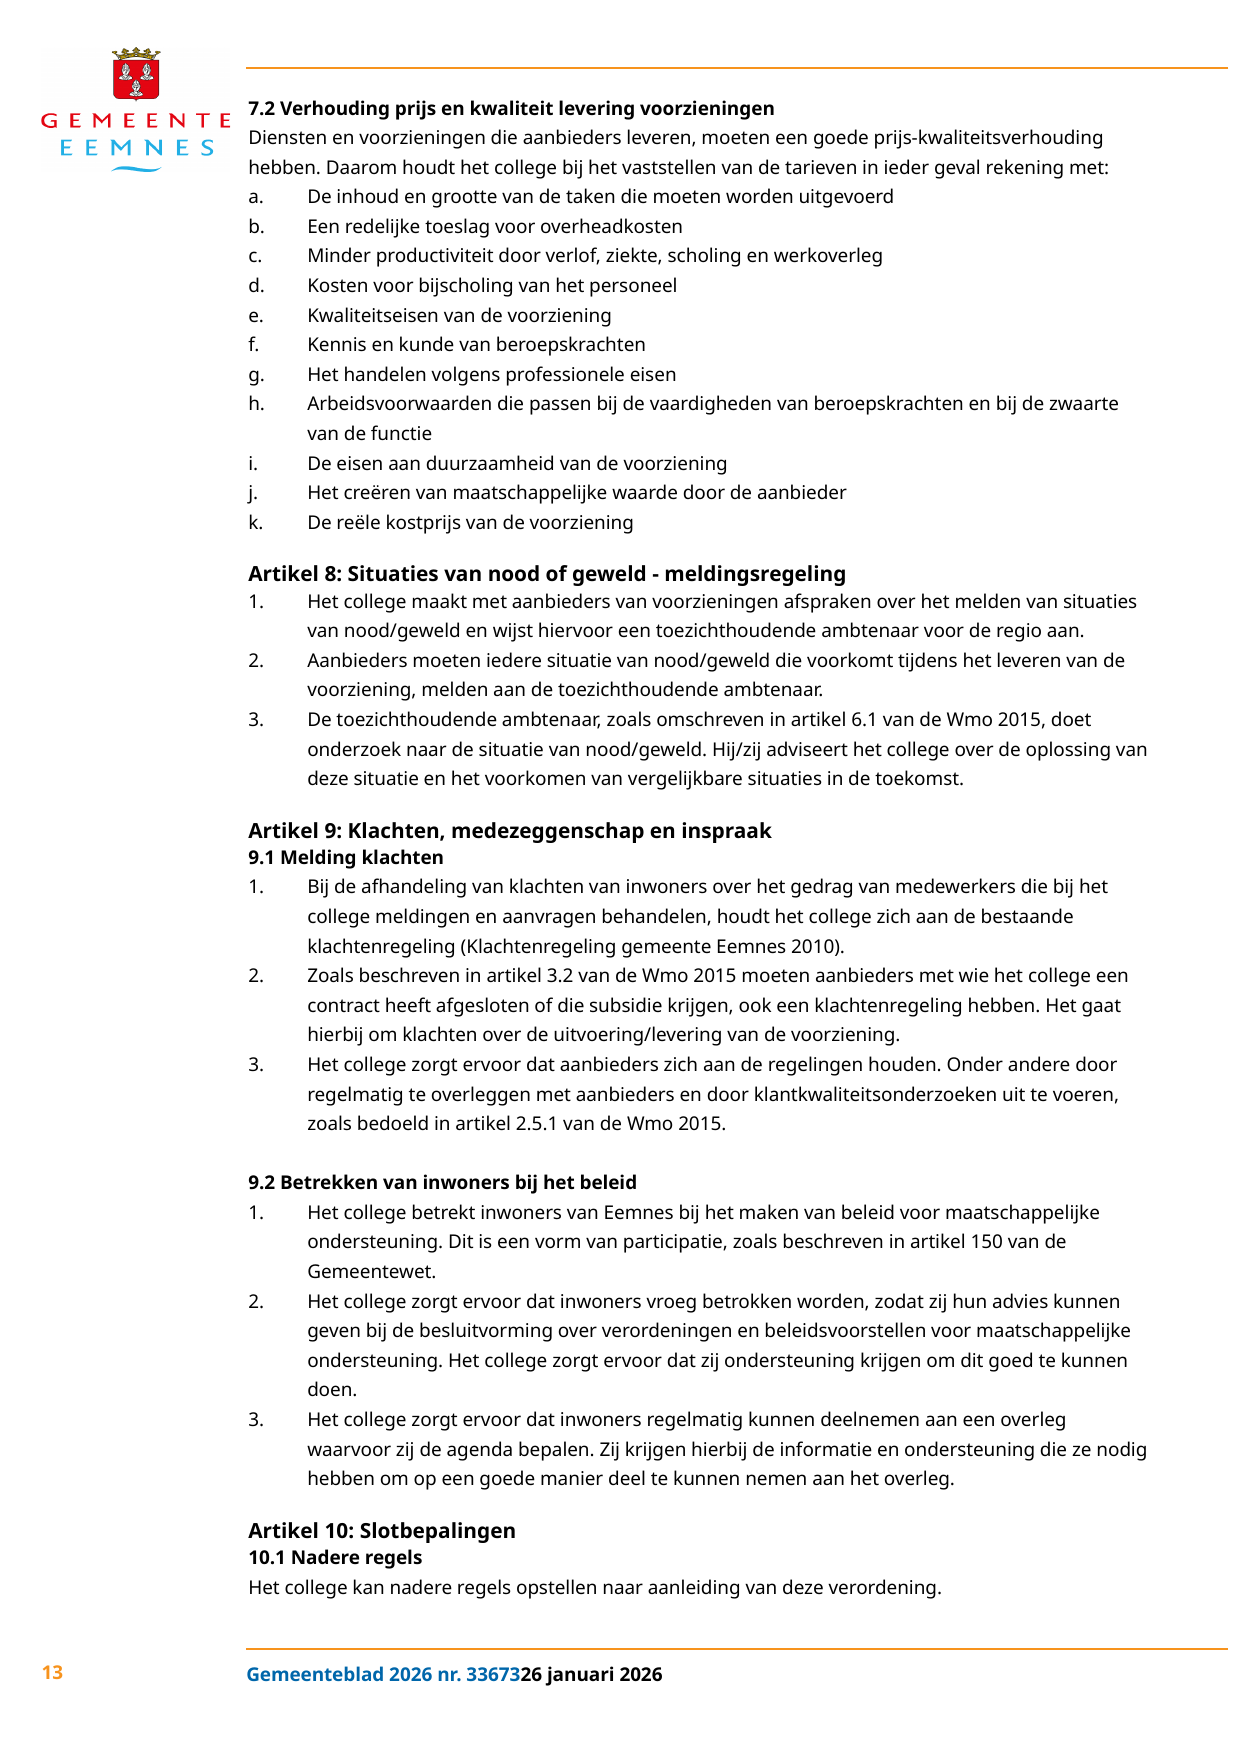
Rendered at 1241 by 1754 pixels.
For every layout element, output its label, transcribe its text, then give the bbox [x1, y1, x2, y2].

list Minder productiviteit door verlof, ziekte, scholing en werkoverleg [248, 243, 1152, 268]
list Bij de afhandeling van klachten van inwoners over het gedrag van medewerkers die bij het college meldingen en aanvragen behandelen, houdt het college zich aan de bestaande klachtenregeling (Klachtenregeling gemeente Eemnes 2010). [248, 874, 1152, 959]
list Kennis en kunde van beroepskrachten [248, 331, 1152, 357]
list Het college betrekt inwoners van Eemnes bij het maken van beleid voor maatschappelijke ondersteuning. Dit is een vorm van participatie, zoals beschreven in artikel 150 van de Gemeentewet. [248, 1199, 1152, 1284]
list Kosten voor bijscholing van het personeel [248, 272, 1152, 298]
list Het college maakt met aanbieders van voorzieningen afspraken over het melden van situaties van nood/geweld en wijst hiervoor een toezichthoudende ambtenaar voor de regio aan. [248, 588, 1152, 643]
list De reële kostprijs van de voorziening [248, 509, 1152, 535]
list Zoals beschreven in artikel 3.2 van de Wmo 2015 moeten aanbieders met wie het college een contract heeft afgesloten of die subsidie krijgen, ook een klachtenregeling hebben. Het gaat hierbij om klachten over de uitvoering/levering van de voorziening. [248, 962, 1152, 1047]
list De toezichthoudende ambtenaar, zoals omschreven in artikel 6.1 van de Wmo 2015, doet onderzoek naar de situatie van nood/geweld. Hij/zij adviseert het college over de oplossing van deze situatie en het voorkomen van vergelijkbare situaties in de toekomst. [248, 706, 1152, 791]
text Het college kan nadere regels opstellen naar aanleiding van deze verordening. [248, 1574, 1152, 1599]
list Kwaliteitseisen van de voorziening [248, 302, 1152, 328]
list Het handelen volgens professionele eisen [248, 361, 1152, 387]
list Een redelijke toeslag voor overheadkosten [248, 213, 1152, 239]
text Artikel 10: Slotbepalingen [248, 1516, 1152, 1544]
list Aanbieders moeten iedere situatie van nood/geweld die voorkomt tijdens het leveren van de voorziening, melden aan de toezichthoudende ambtenaar. [248, 647, 1152, 702]
list Het college zorgt ervoor dat inwoners vroeg betrokken worden, zodat zij hun advies kunnen geven bij de besluitvorming over verordeningen en beleidsvoorstellen voor maatschappelijke ondersteuning. Het college zorgt ervoor dat zij ondersteuning krijgen om dit goed te kunnen doen. [248, 1288, 1152, 1402]
list De inhoud en grootte van de taken die moeten worden uitgevoerd [248, 183, 1152, 209]
text 10.1 Nadere regels [248, 1544, 1152, 1570]
text 9.2 Betrekken van inwoners bij het beleid [248, 1169, 1152, 1195]
picture [41, 47, 231, 172]
text 7.2 Verhouding prijs en kwaliteit levering voorzieningen [248, 95, 1152, 121]
text Artikel 9: Klachten, medezeggenschap en inspraak [248, 816, 1152, 844]
list Arbeidsvoorwaarden die passen bij de vaardigheden van beroepskrachten en bij de zwaarte van de functie [248, 391, 1152, 446]
list Het college zorgt ervoor dat inwoners regelmatig kunnen deelnemen aan een overleg waarvoor zij de agenda bepalen. Zij krijgen hierbij de informatie en ondersteuning die ze nodig hebben om op een goede manier deel te kunnen nemen aan het overleg. [248, 1406, 1152, 1491]
list Het creëren van maatschappelijke waarde door de aanbieder [248, 479, 1152, 505]
list De eisen aan duurzaamheid van de voorziening [248, 450, 1152, 476]
text 9.1 Melding klachten [248, 844, 1152, 870]
list Het college zorgt ervoor dat aanbieders zich aan de regelingen houden. Onder andere door regelmatig te overleggen met aanbieders en door klantkwaliteitsonderzoeken uit te voeren, zoals bedoeld in artikel 2.5.1 van de Wmo 2015. [248, 1051, 1152, 1136]
text Diensten en voorzieningen die aanbieders leveren, moeten een goede prijs-kwaliteitsverhouding hebben. Daarom houdt het college bij het vaststellen van de tarieven in ieder geval rekening met: [248, 124, 1152, 180]
text Artikel 8: Situaties van nood of geweld - meldingsregeling [248, 559, 1152, 588]
